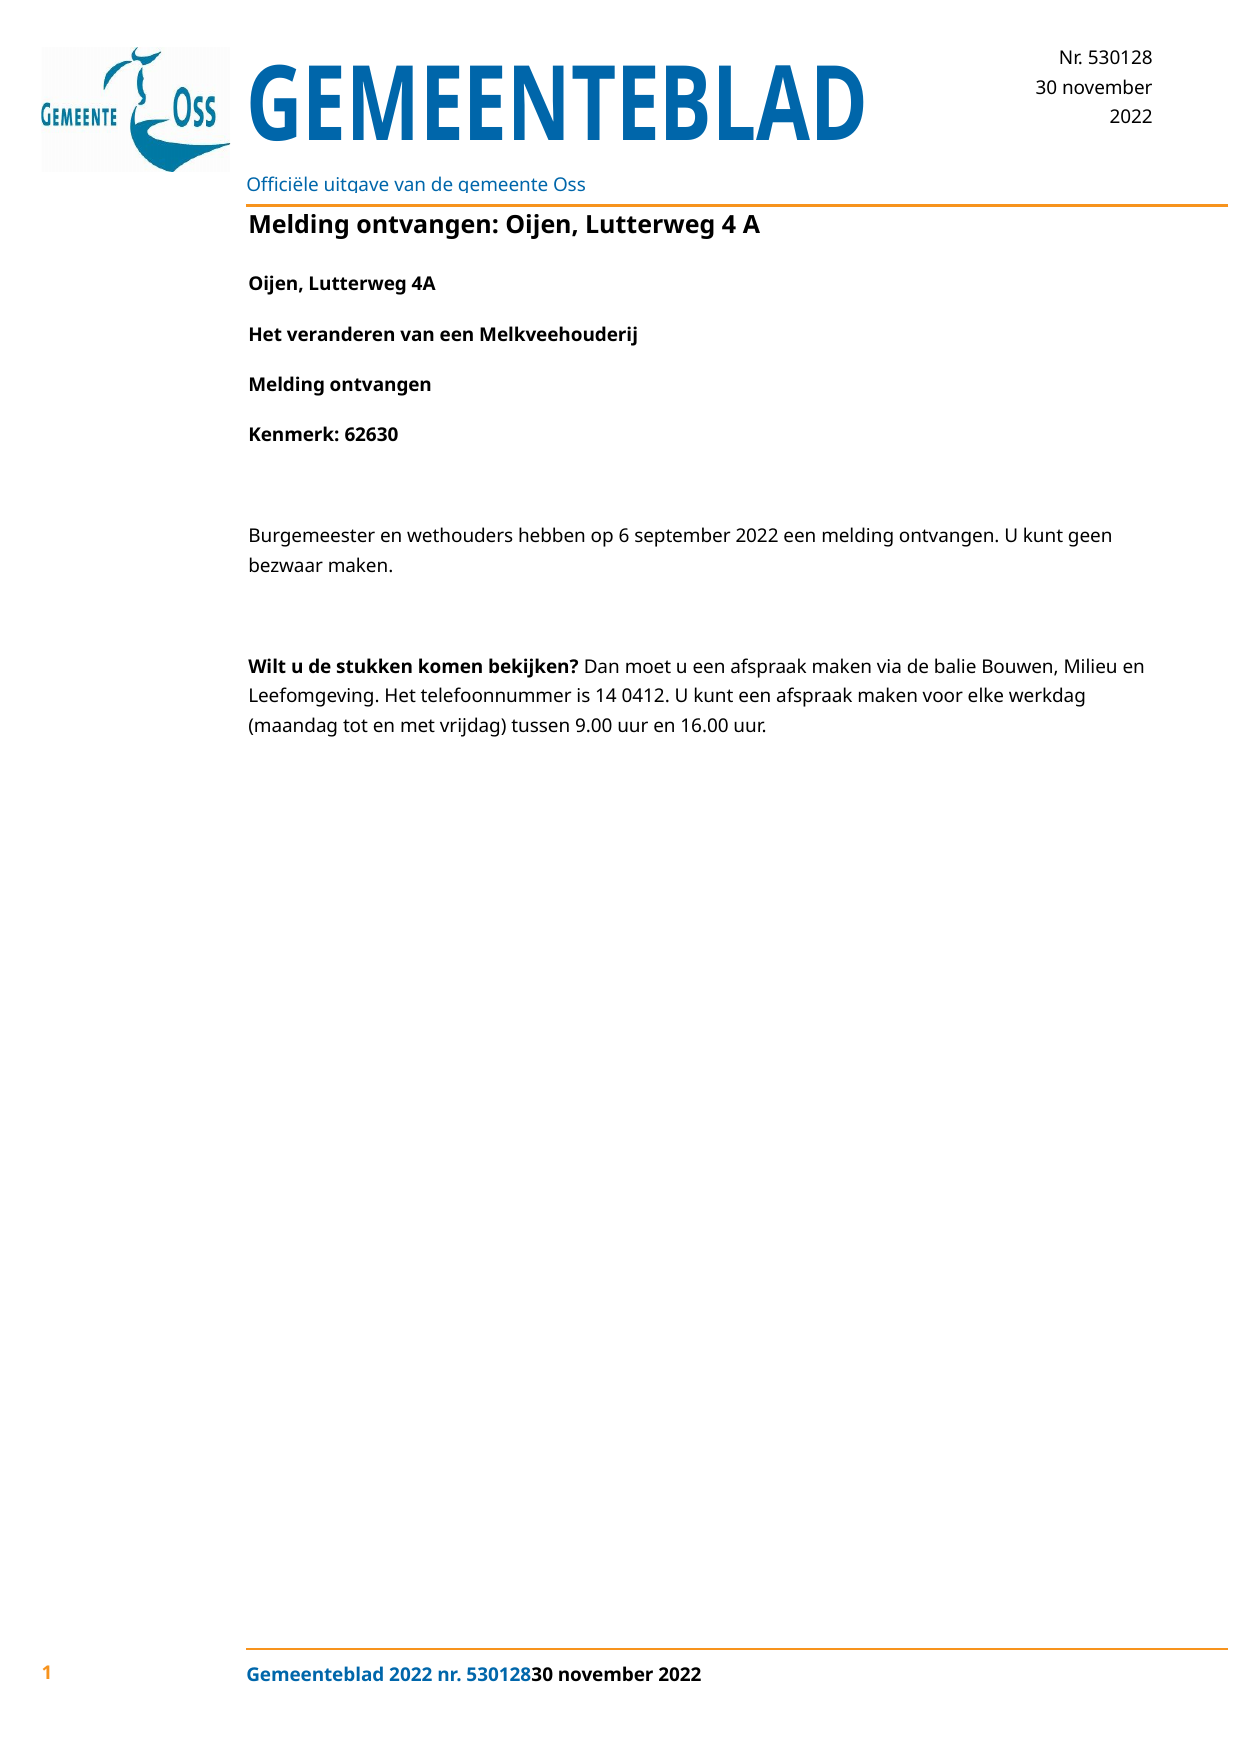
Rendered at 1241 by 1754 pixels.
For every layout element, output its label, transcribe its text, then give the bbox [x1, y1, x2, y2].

text Wilt u de stukken komen bekijken? Dan moet u een afspraak maken via de balie Bouwen, Milieu en Leefomgeving. Het telefoonnummer is 14 0412. U kunt een afspraak maken voor elke werkdag (maandag tot en met vrijdag) tussen 9.00 uur en 16.00 uur. [248, 653, 1152, 738]
text Het veranderen van een Melkveehouderij [248, 321, 1152, 346]
text Oijen, Lutterweg 4A [248, 270, 1152, 296]
text Melding ontvangen: Oijen, Lutterweg 4 A [248, 207, 1152, 241]
text Melding ontvangen [248, 371, 1152, 397]
text Kenmerk: 62630 [248, 422, 1152, 447]
picture [41, 47, 231, 172]
text Burgemeester en wethouders hebben op 6 september 2022 een melding ontvangen. U kunt geen bezwaar maken. [248, 522, 1152, 578]
